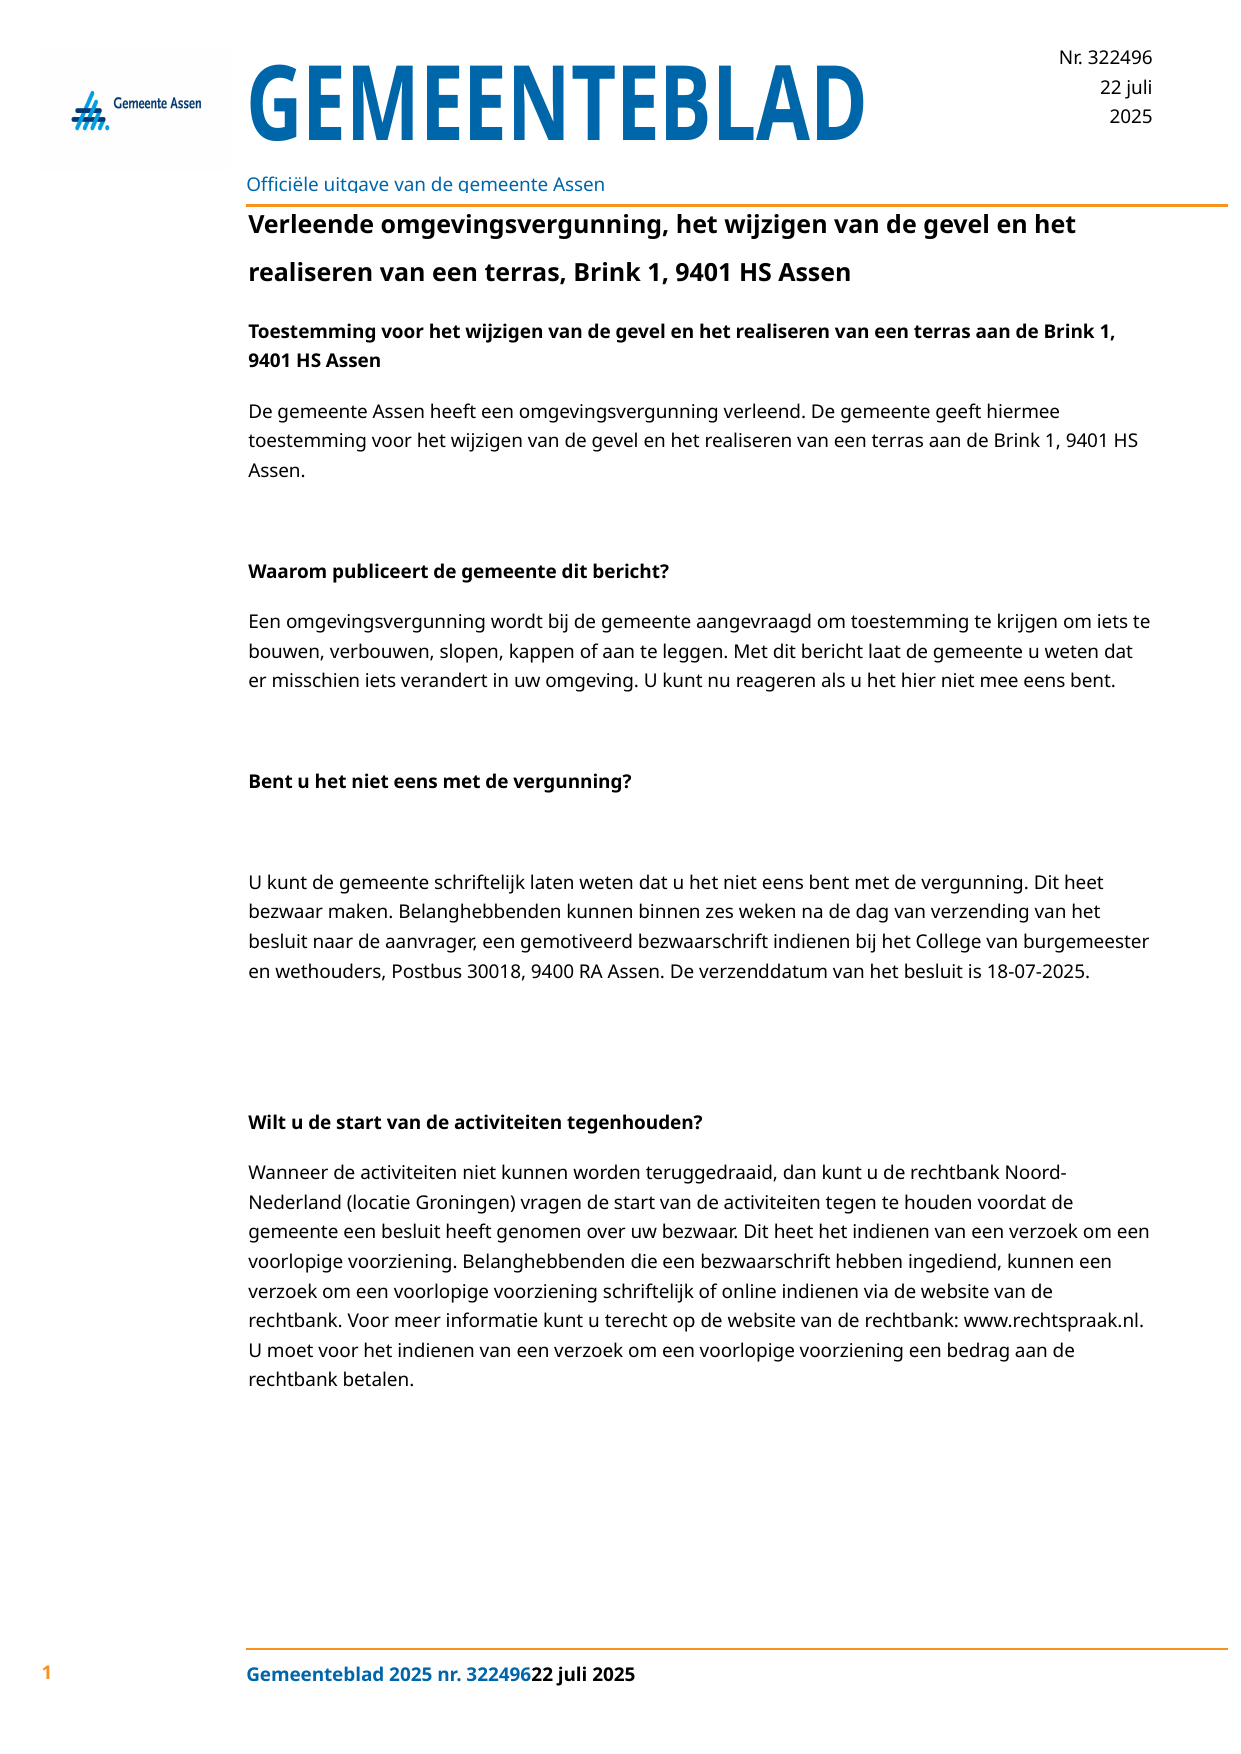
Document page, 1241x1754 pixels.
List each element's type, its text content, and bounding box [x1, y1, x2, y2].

text Toestemming voor het wijzigen van de gevel en het realiseren van een terras aan de Brink 1, 9401 HS Assen [248, 318, 1152, 373]
text U kunt de gemeente schriftelijk laten weten dat u het niet eens bent met de vergunning. Dit heet bezwaar maken. Belanghebbenden kunnen binnen zes weken na de dag van verzending van het besluit naar de aanvrager, een gemotiveerd bezwaarschrift indienen bij het College van burgemeester en wethouders, Postbus 30018, 9400 RA Assen. De verzenddatum van het besluit is 18-07-2025. [248, 869, 1152, 984]
text De gemeente Assen heeft een omgevingsvergunning verleend. De gemeente geeft hiermee toestemming voor het wijzigen van de gevel en het realiseren van een terras aan de Brink 1, 9401 HS Assen. [248, 398, 1152, 483]
text Waarom publiceert de gemeente dit bericht? [248, 558, 1152, 584]
text Wanneer de activiteiten niet kunnen worden teruggedraaid, dan kunt u de rechtbank Noord-Nederland (locatie Groningen) vragen de start van de activiteiten tegen te houden voordat de gemeente een besluit heeft genomen over uw bezwaar. Dit heet het indienen van een verzoek om een voorlopige voorziening. Belanghebbenden die een bezwaarschrift hebben ingediend, kunnen een verzoek om een voorlopige voorziening schriftelijk of online indienen via de website van de rechtbank. Voor meer informatie kunt u terecht op de website van de rechtbank: www.rechtspraak.nl. U moet voor het indienen van een verzoek om een voorlopige voorziening een bedrag aan de rechtbank betalen. [248, 1159, 1152, 1392]
text Een omgevingsvergunning wordt bij de gemeente aangevraagd om toestemming te krijgen om iets te bouwen, verbouwen, slopen, kappen of aan te leggen. Met dit bericht laat de gemeente u weten dat er misschien iets verandert in uw omgeving. U kunt nu reageren als u het hier niet mee eens bent. [248, 608, 1152, 693]
text Wilt u de start van de activiteiten tegenhouden? [248, 1109, 1152, 1135]
text Verleende omgevingsvergunning, het wijzigen van de gevel en het realiseren van een terras, Brink 1, 9401 HS Assen [248, 207, 1152, 288]
picture [41, 47, 231, 172]
text Bent u het niet eens met de vergunning? [248, 768, 1152, 794]
